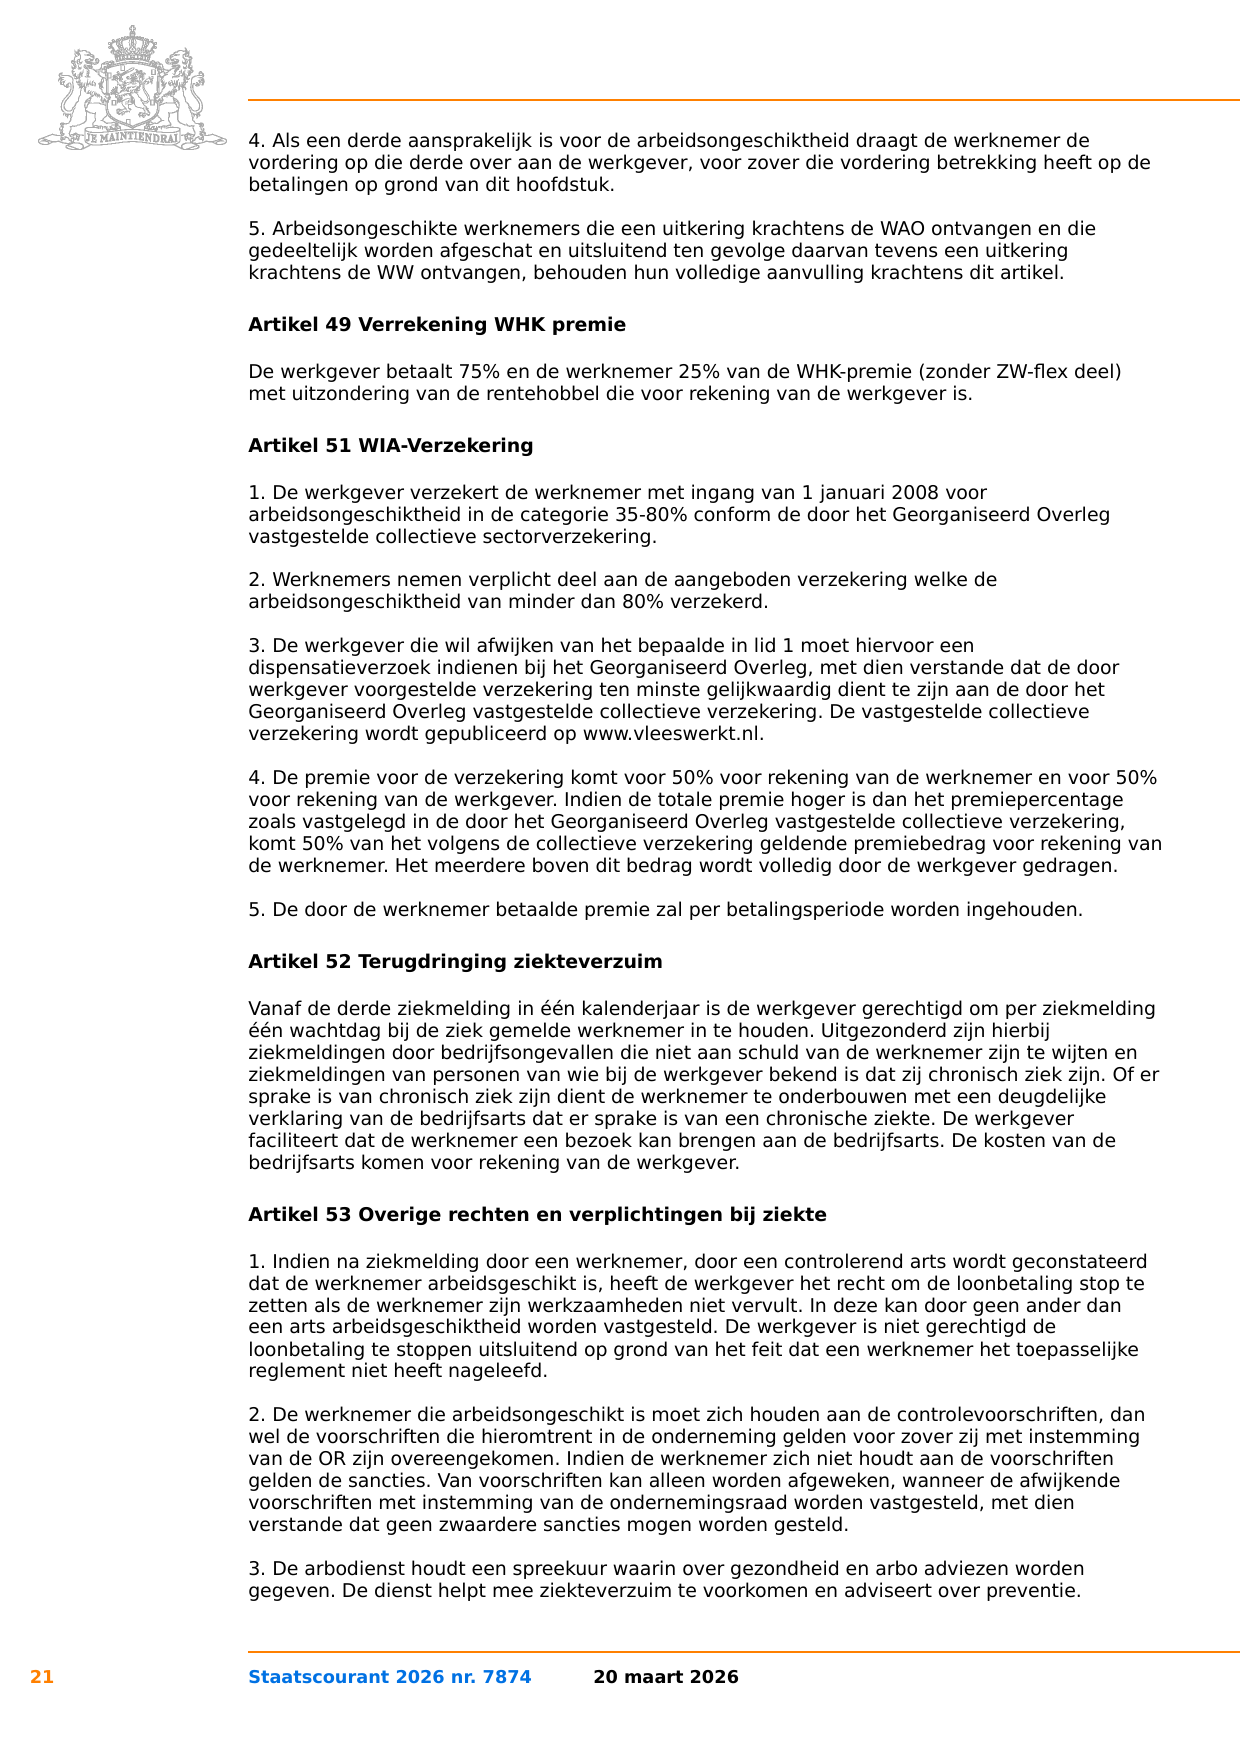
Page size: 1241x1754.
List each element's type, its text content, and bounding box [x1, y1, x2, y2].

subtitle Artikel 51 WIA-Verzekering [248, 434, 1163, 457]
subtitle Artikel 49 Verrekening WHK premie [248, 314, 1163, 336]
text 4. Als een derde aansprakelijk is voor de arbeidsongeschiktheid draagt de werknemer de vordering op die derde over aan de werkgever, voor zover die vordering betrekking heeft op de betalingen op grond van dit hoofdstuk. [248, 130, 1163, 196]
text Vanaf de derde ziekmelding in één kalenderjaar is de werkgever gerechtigd om per ziekmelding één wachtdag bij de ziek gemelde werknemer in te houden. Uitgezonderd zijn hierbij ziekmeldingen door bedrijfsongevallen die niet aan schuld van de werknemer zijn te wijten en ziekmeldingen van personen van wie bij de werkgever bekend is dat zij chronisch ziek zijn. Of er sprake is van chronisch ziek zijn dient de werknemer te onderbouwen met een deugdelijke verklaring van de bedrijfsarts dat er sprake is van een chronische ziekte. De werkgever faciliteert dat de werknemer een bezoek kan brengen aan de bedrijfsarts. De kosten van de bedrijfsarts komen voor rekening van de werkgever. [248, 998, 1163, 1173]
text 3. De werkgever die wil afwijken van het bepaalde in lid 1 moet hiervoor een dispensatieverzoek indienen bij het Georganiseerd Overleg, met dien verstande dat de door werkgever voorgestelde verzekering ten minste gelijkwaardig dient te zijn aan de door het Georganiseerd Overleg vastgestelde collectieve verzekering. De vastgestelde collectieve verzekering wordt gepubliceerd op www.vleeswerkt.nl. [248, 635, 1163, 745]
text 3. De arbodienst houdt een spreekuur waarin over gezondheid en arbo adviezen worden gegeven. De dienst helpt mee ziekteverzuim te voorkomen en adviseert over preventie. [248, 1558, 1163, 1602]
text 2. De werknemer die arbeidsongeschikt is moet zich houden aan de controlevoorschriften, dan wel de voorschriften die hieromtrent in de onderneming gelden voor zover zij met instemming van de OR zijn overeengekomen. Indien de werknemer zich niet houdt aan de voorschriften gelden de sancties. Van voorschriften kan alleen worden afgeweken, wanneer de afwijkende voorschriften met instemming van de ondernemingsraad worden vastgesteld, met dien verstande dat geen zwaardere sancties mogen worden gesteld. [248, 1404, 1163, 1536]
text 2. Werknemers nemen verplicht deel aan de aangeboden verzekering welke de arbeidsongeschiktheid van minder dan 80% verzekerd. [248, 569, 1163, 613]
text 4. De premie voor de verzekering komt voor 50% voor rekening van de werknemer en voor 50% voor rekening van de werkgever. Indien de totale premie hoger is dan het premiepercentage zoals vastgelegd in de door het Georganiseerd Overleg vastgestelde collectieve verzekering, komt 50% van het volgens de collectieve verzekering geldende premiebedrag voor rekening van de werknemer. Het meerdere boven dit bedrag wordt volledig door de werkgever gedragen. [248, 767, 1163, 877]
text 5. De door de werknemer betaalde premie zal per betalingsperiode worden ingehouden. [248, 899, 1163, 921]
subtitle Artikel 53 Overige rechten en verplichtingen bij ziekte [248, 1203, 1163, 1226]
subtitle Artikel 52 Terugdringing ziekteverzuim [248, 951, 1163, 973]
picture [38, 25, 227, 150]
text 1. Indien na ziekmelding door een werknemer, door een controlerend arts wordt geconstateerd dat de werknemer arbeidsgeschikt is, heeft de werkgever het recht om de loonbetaling stop te zetten als de werknemer zijn werkzaamheden niet vervult. In deze kan door geen ander dan een arts arbeidsgeschiktheid worden vastgesteld. De werkgever is niet gerechtigd de loonbetaling te stoppen uitsluitend op grond van het feit dat een werknemer het toepasselijke reglement niet heeft nageleefd. [248, 1251, 1163, 1382]
text 5. Arbeidsongeschikte werknemers die een uitkering krachtens de WAO ontvangen en die gedeeltelijk worden afgeschat en uitsluitend ten gevolge daarvan tevens een uitkering krachtens de WW ontvangen, behouden hun volledige aanvulling krachtens dit artikel. [248, 218, 1163, 284]
text De werkgever betaalt 75% en de werknemer 25% van de WHK-premie (zonder ZW-flex deel) met uitzondering van de rentehobbel die voor rekening van de werkgever is. [248, 361, 1163, 404]
text 1. De werkgever verzekert de werknemer met ingang van 1 januari 2008 voor arbeidsongeschiktheid in de categorie 35-80% conform de door het Georganiseerd Overleg vastgestelde collectieve sectorverzekering. [248, 482, 1163, 547]
